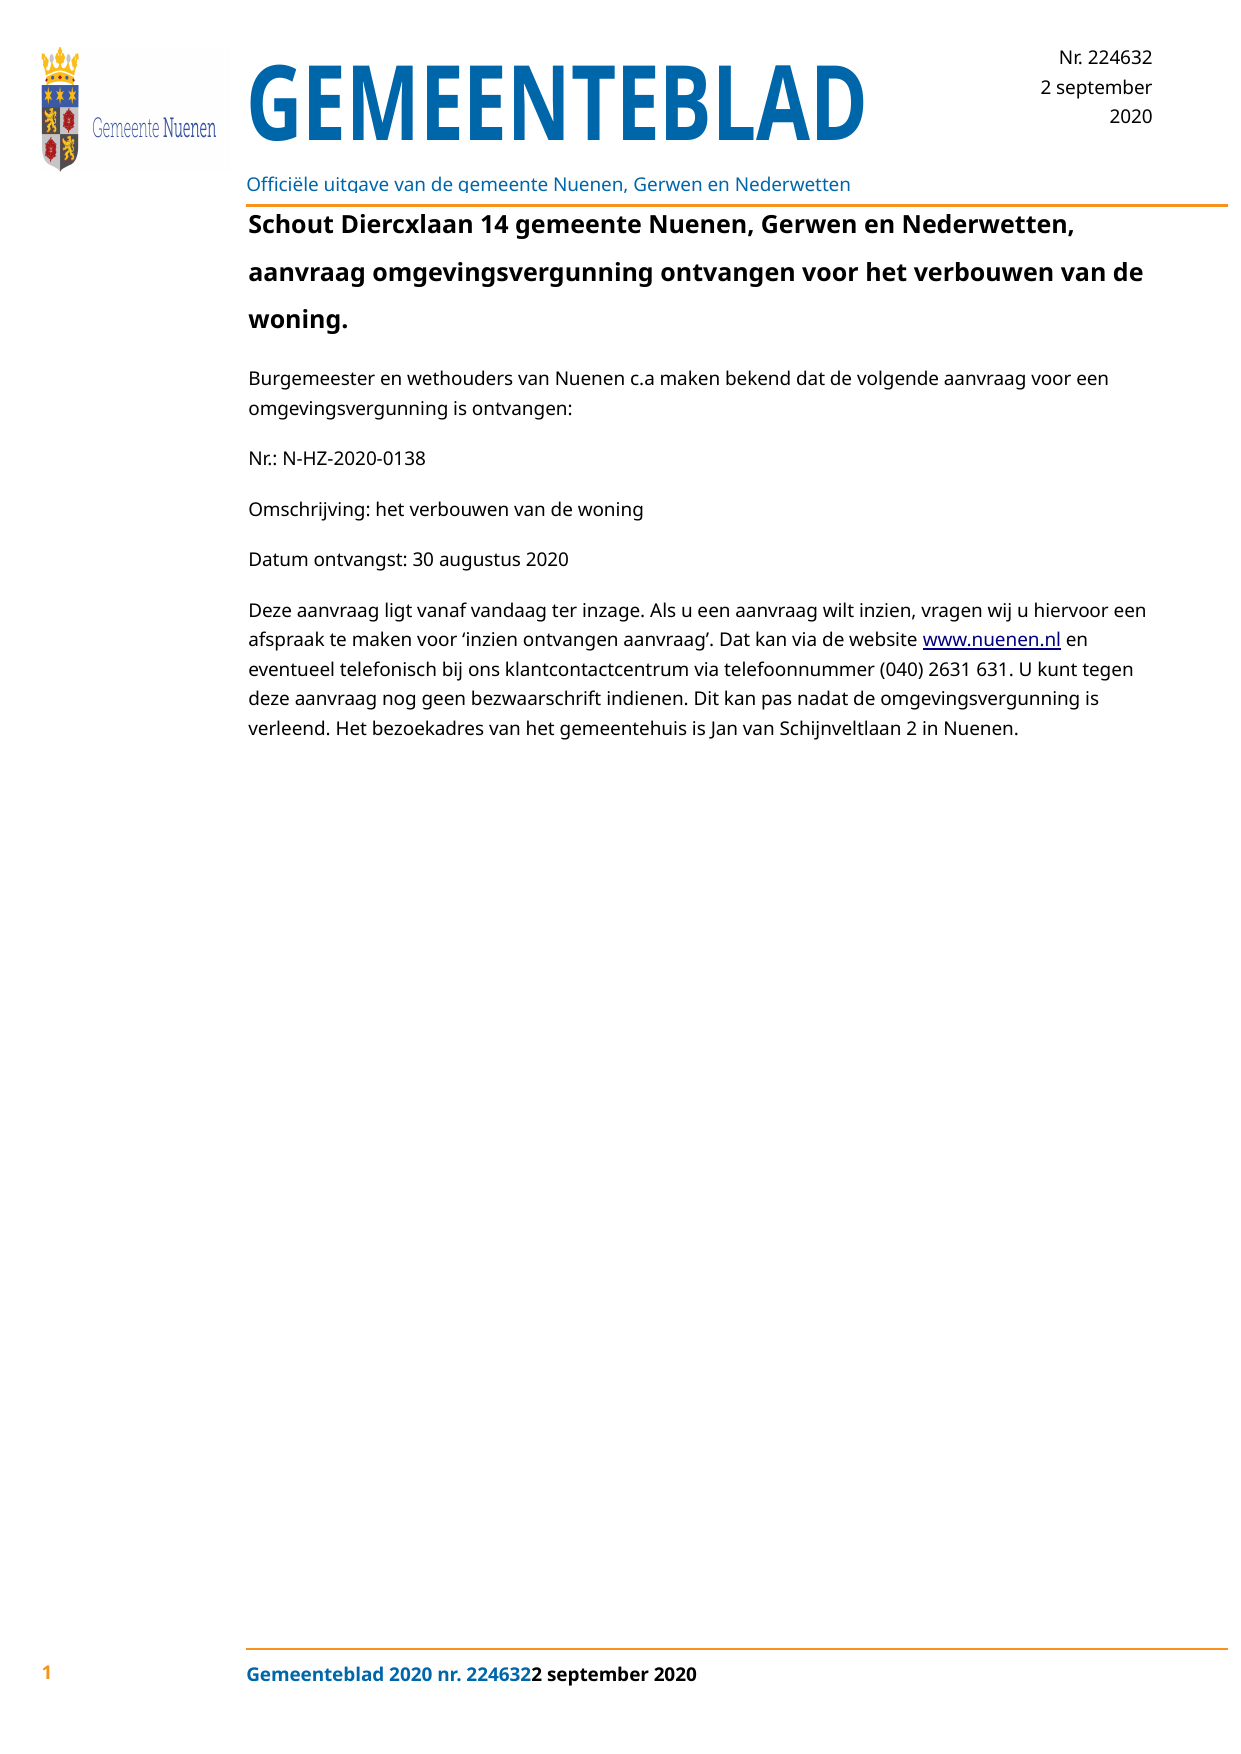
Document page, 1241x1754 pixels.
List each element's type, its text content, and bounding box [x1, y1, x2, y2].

picture [41, 47, 231, 172]
text Burgemeester en wethouders van Nuenen c.a maken bekend dat de volgende aanvraag voor een omgevingsvergunning is ontvangen: [248, 366, 1152, 421]
text Nr.: N-HZ-2020-0138 [248, 446, 1152, 471]
text Deze aanvraag ligt vanaf vandaag ter inzage. Als u een aanvraag wilt inzien, vragen wij u hiervoor een afspraak te maken voor ‘inzien ontvangen aanvraag’. Dat kan via de website www.nuenen.nl en eventueel telefonisch bij ons klantcontactcentrum via telefoonnummer (040) 2631 631. U kunt tegen deze aanvraag nog geen bezwaarschrift indienen. Dit kan pas nadat de omgevingsvergunning is verleend. Het bezoekadres van het gemeentehuis is Jan van Schijnveltlaan 2 in Nuenen. [248, 597, 1152, 741]
text Schout Diercxlaan 14 gemeente Nuenen, Gerwen en Nederwetten, aanvraag omgevingsvergunning ontvangen voor het verbouwen van de woning. [248, 207, 1152, 336]
text Datum ontvangst: 30 augustus 2020 [248, 546, 1152, 572]
text Omschrijving: het verbouwen van de woning [248, 496, 1152, 522]
